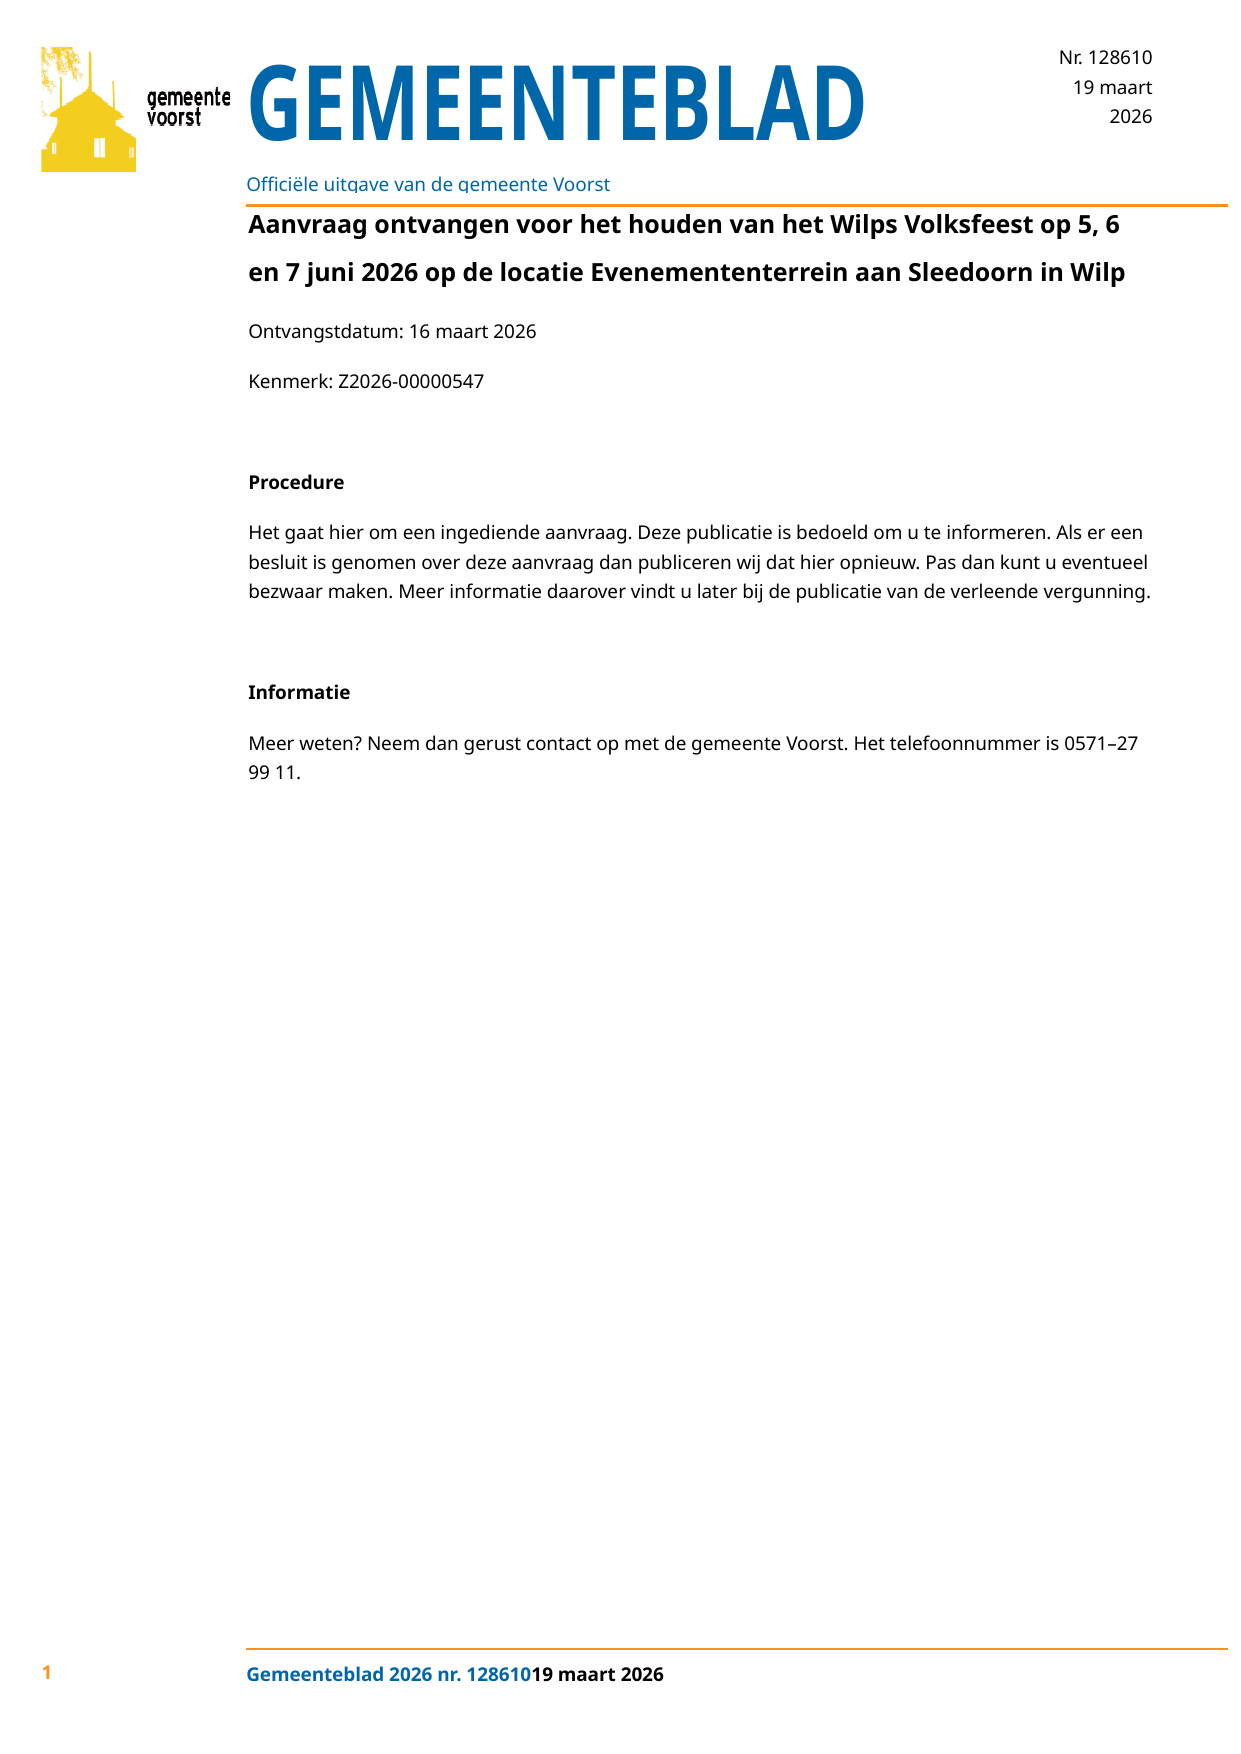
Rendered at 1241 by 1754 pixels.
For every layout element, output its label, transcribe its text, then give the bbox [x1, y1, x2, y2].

text Ontvangstdatum: 16 maart 2026 [248, 318, 1152, 344]
text Kenmerk: Z2026-00000547 [248, 368, 1152, 394]
picture [41, 47, 231, 172]
text Procedure [248, 469, 1152, 495]
text Informatie [248, 679, 1152, 705]
text Aanvraag ontvangen voor het houden van het Wilps Volksfeest op 5, 6 en 7 juni 2026 op de locatie Evenemententerrein aan Sleedoorn in Wilp [248, 207, 1152, 288]
text Meer weten? Neem dan gerust contact op met de gemeente Voorst. Het telefoonnummer is 0571–27 99 11. [248, 730, 1152, 785]
text Het gaat hier om een ingediende aanvraag. Deze publicatie is bedoeld om u te informeren. Als er een besluit is genomen over deze aanvraag dan publiceren wij dat hier opnieuw. Pas dan kunt u eventueel bezwaar maken. Meer informatie daarover vindt u later bij de publicatie van de verleende vergunning. [248, 519, 1152, 604]
